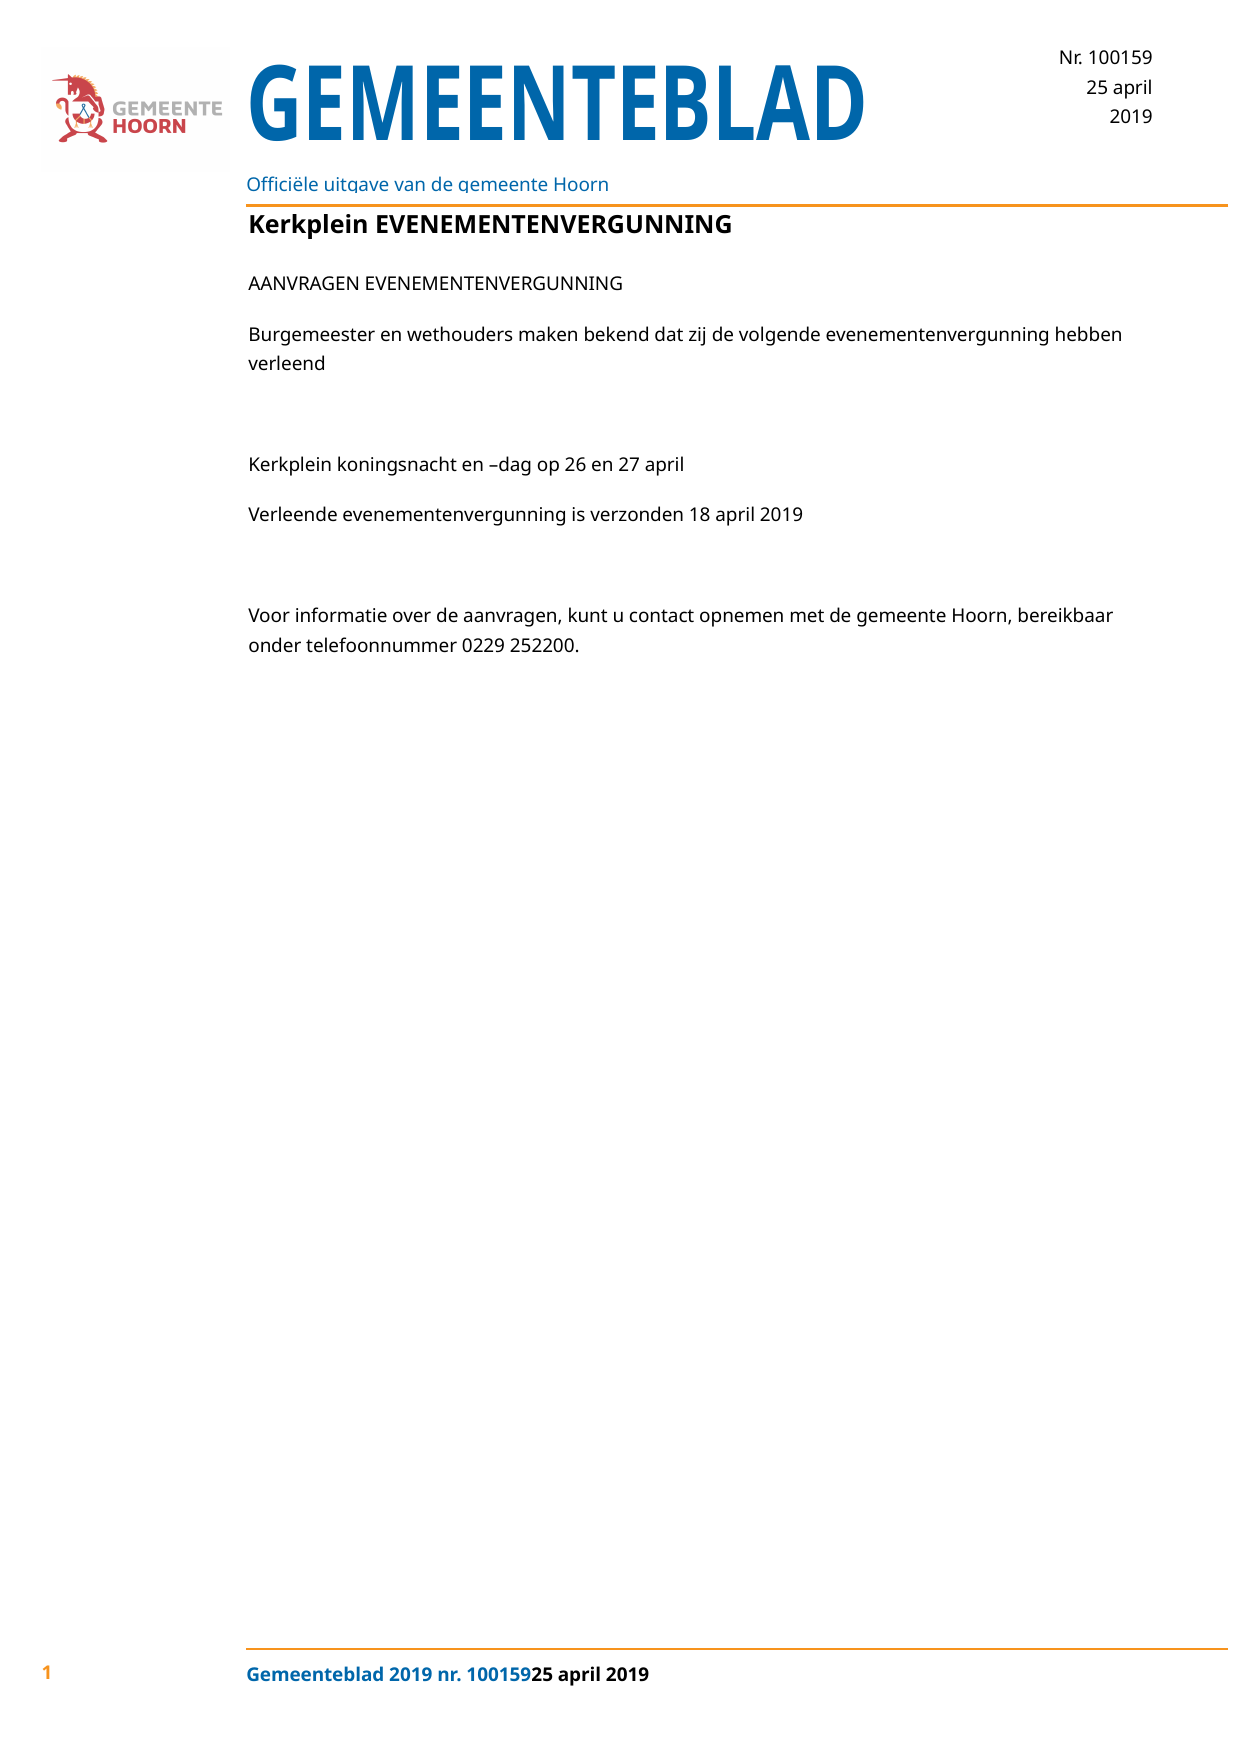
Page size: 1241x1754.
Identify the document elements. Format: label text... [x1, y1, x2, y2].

text Burgemeester en wethouders maken bekend dat zij de volgende evenementenvergunning hebben verleend [248, 321, 1152, 376]
text Voor informatie over de aanvragen, kunt u contact opnemen met de gemeente Hoorn, bereikbaar onder telefoonnummer 0229 252200. [248, 602, 1152, 658]
text AANVRAGEN EVENEMENTENVERGUNNING [248, 270, 1152, 296]
text Kerkplein koningsnacht en –dag op 26 en 27 april [248, 451, 1152, 477]
text Verleende evenementenvergunning is verzonden 18 april 2019 [248, 502, 1152, 527]
text Kerkplein EVENEMENTENVERGUNNING [248, 207, 1152, 241]
picture [41, 47, 231, 172]
